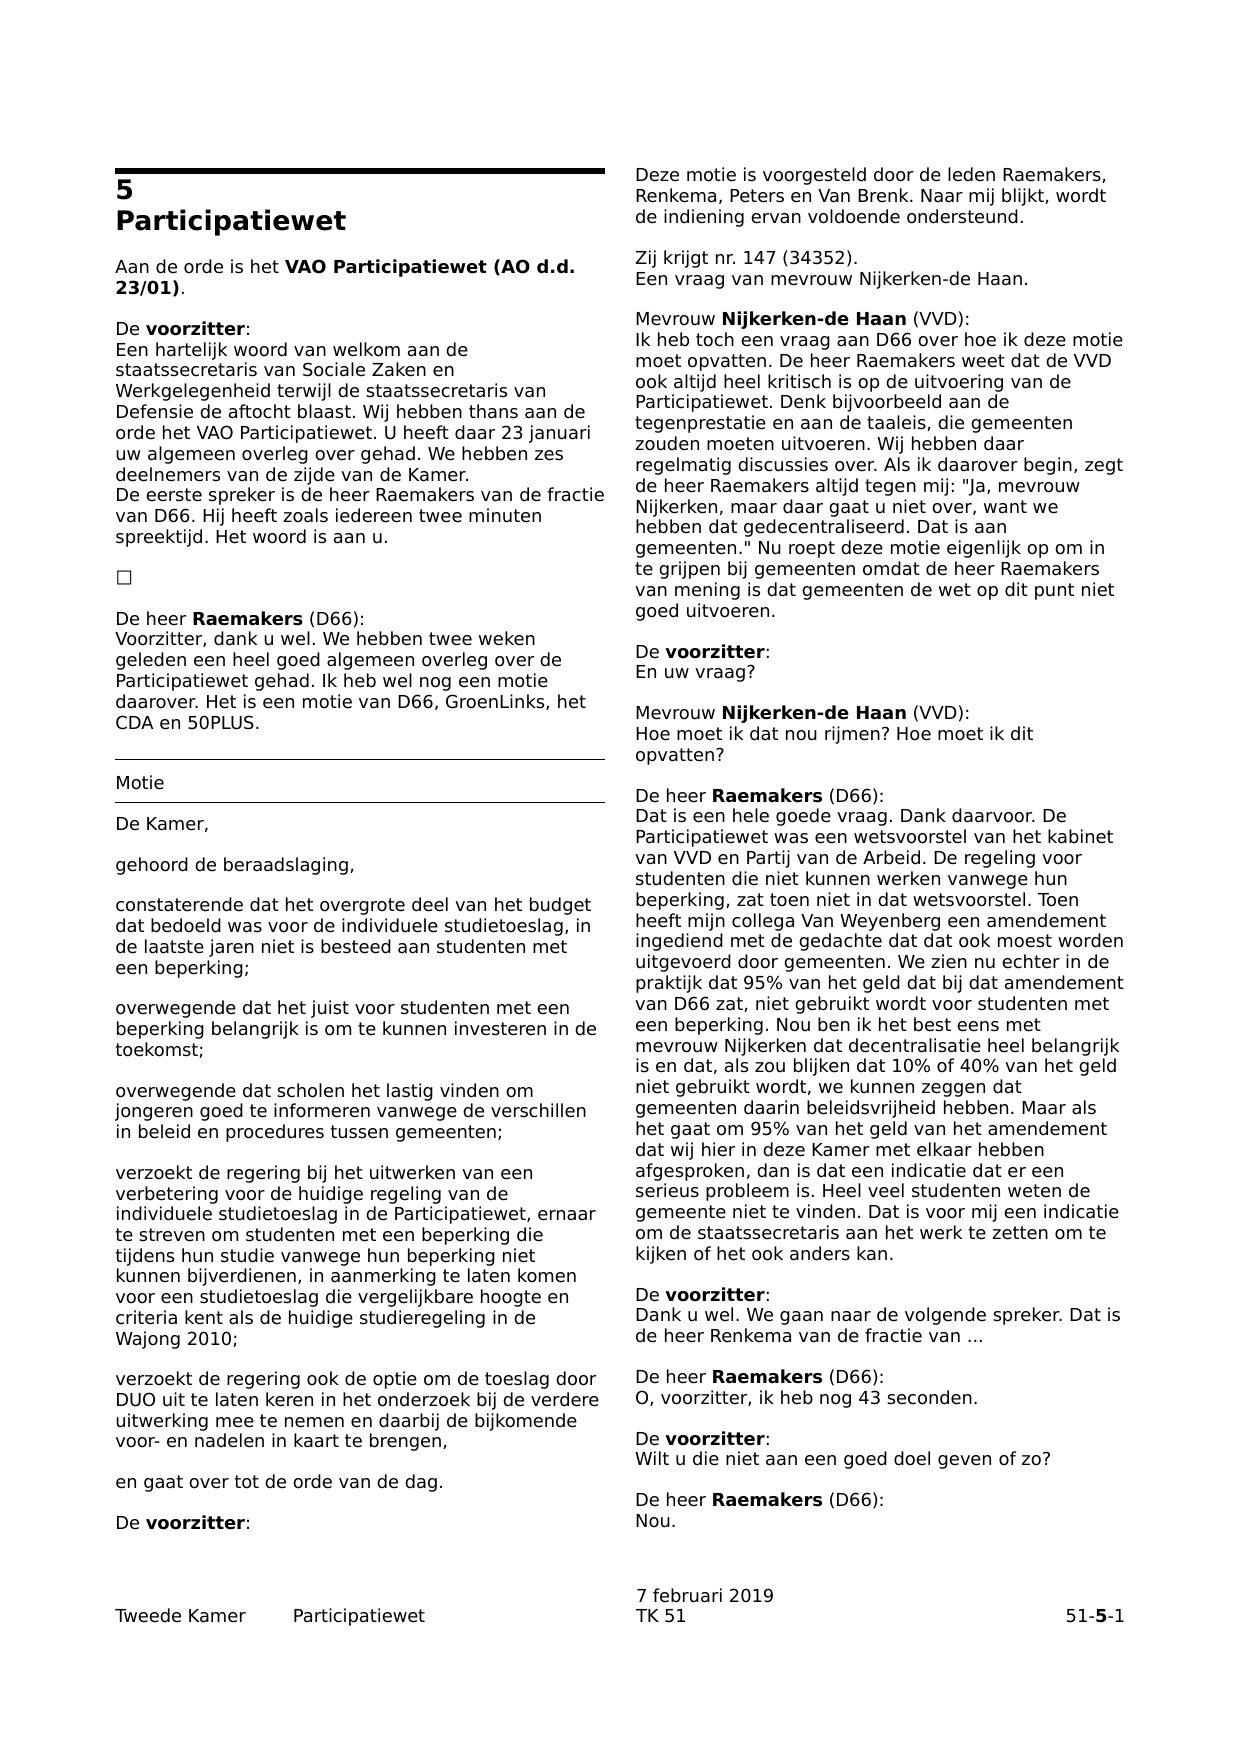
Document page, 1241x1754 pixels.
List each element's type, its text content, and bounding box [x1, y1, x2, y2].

text Wilt u die niet aan een goed doel geven of zo? [635, 1449, 1125, 1470]
text en gaat over tot de orde van de dag. [115, 1472, 605, 1493]
text De voorzitter: [115, 318, 605, 339]
text overwegende dat scholen het lastig vinden om jongeren goed te informeren vanwege de verschillen in beleid en procedures tussen gemeenten; [115, 1080, 605, 1143]
text constaterende dat het overgrote deel van het budget dat bedoeld was voor de individuele studietoeslag, in de laatste jaren niet is besteed aan studenten met een beperking; [115, 895, 605, 978]
text verzoekt de regering bij het uitwerken van een verbetering voor de huidige regeling van de individuele studietoeslag in de Participatiewet, ernaar te streven om studenten met een beperking die tijdens hun studie vanwege hun beperking niet kunnen bijverdienen, in aanmerking te laten komen voor een studietoeslag die vergelijkbare hoogte en criteria kent als de huidige studieregeling in de Wajong 2010; [115, 1163, 605, 1349]
text Mevrouw Nijkerken-de Haan (VVD): [635, 703, 1125, 724]
text Zij krijgt nr. 147 (34352). [635, 247, 1125, 268]
text De heer Raemakers (D66): [635, 1367, 1125, 1388]
text Deze motie is voorgesteld door de leden Raemakers, Renkema, Peters en Van Brenk. Naar mij blijkt, wordt de indiening ervan voldoende ondersteund. [635, 165, 1125, 227]
text Aan de orde is het VAO Participatiewet (AO d.d. 23/01). [115, 257, 605, 298]
title 5 Participatiewet [115, 174, 605, 237]
text De heer Raemakers (D66): [635, 1490, 1125, 1511]
text Dank u wel. We gaan naar de volgende spreker. Dat is de heer Renkema van de fractie van ... [635, 1305, 1125, 1347]
text Ik heb toch een vraag aan D66 over hoe ik deze motie moet opvatten. De heer Raemakers weet dat de VVD ook altijd heel kritisch is op de uitvoering van de Participatiewet. Denk bijvoorbeeld aan de tegenprestatie en aan de taaleis, die gemeenten zouden moeten uitvoeren. Wij hebben daar regelmatig discussies over. Als ik daarover begin, zegt de heer Raemakers altijd tegen mij: "Ja, mevrouw Nijkerken, maar daar gaat u niet over, want we hebben dat gedecentraliseerd. Dat is aan gemeenten." Nu roept deze motie eigenlijk op om in te grijpen bij gemeenten omdat de heer Raemakers van mening is dat gemeenten de wet op dit punt niet goed uitvoeren. [635, 330, 1125, 621]
text Mevrouw Nijkerken-de Haan (VVD): [635, 309, 1125, 330]
text Nou. [635, 1511, 1125, 1532]
text Dat is een hele goede vraag. Dank daarvoor. De Participatiewet was een wetsvoorstel van het kabinet van VVD en Partij van de Arbeid. De regeling voor studenten die niet kunnen werken vanwege hun beperking, zat toen niet in dat wetsvoorstel. Toen heeft mijn collega Van Weyenberg een amendement ingediend met de gedachte dat dat ook moest worden uitgevoerd door gemeenten. We zien nu echter in de praktijk dat 95% van het geld dat bij dat amendement van D66 zat, niet gebruikt wordt voor studenten met een beperking. Nou ben ik het best eens met mevrouw Nijkerken dat decentralisatie heel belangrijk is en dat, als zou blijken dat 10% of 40% van het geld niet gebruikt wordt, we kunnen zeggen dat gemeenten daarin beleidsvrijheid hebben. Maar als het gaat om 95% van het geld van het amendement dat wij hier in deze Kamer met elkaar hebben afgesproken, dan is dat een indicatie dat er een serieus probleem is. Heel veel studenten weten de gemeente niet te vinden. Dat is voor mij een indicatie om de staatssecretaris aan het werk te zetten om te kijken of het ook anders kan. [635, 806, 1125, 1264]
text Hoe moet ik dat nou rijmen? Hoe moet ik dit opvatten? [635, 724, 1125, 765]
text De voorzitter: [635, 1284, 1125, 1305]
text De voorzitter: [635, 641, 1125, 662]
text gehoord de beraadslaging, [115, 854, 605, 875]
text Een vraag van mevrouw Nijkerken-de Haan. [635, 268, 1125, 289]
text De eerste spreker is de heer Raemakers van de fractie van D66. Hij heeft zoals iedereen twee minuten spreektijd. Het woord is aan u. [115, 485, 605, 548]
text De Kamer, [115, 814, 605, 834]
text O, voorzitter, ik heb nog 43 seconden. [635, 1388, 1125, 1408]
text overwegende dat het juist voor studenten met een beperking belangrijk is om te kunnen investeren in de toekomst; [115, 998, 605, 1060]
text De heer Raemakers (D66): [635, 785, 1125, 806]
text Motie [115, 773, 605, 794]
text De heer Raemakers (D66): [115, 608, 605, 629]
text De voorzitter: [635, 1428, 1125, 1449]
text verzoekt de regering ook de optie om de toeslag door DUO uit te laten keren in het onderzoek bij de verdere uitwerking mee te nemen en daarbij de bijkomende voor- en nadelen in kaart te brengen, [115, 1369, 605, 1452]
text ⬜ [115, 568, 605, 588]
text En uw vraag? [635, 662, 1125, 683]
text Een hartelijk woord van welkom aan de staatssecretaris van Sociale Zaken en Werkgelegenheid terwijl de staatssecretaris van Defensie de aftocht blaast. Wij hebben thans aan de orde het VAO Participatiewet. U heeft daar 23 januari uw algemeen overleg over gehad. We hebben zes deelnemers van de zijde van de Kamer. [115, 339, 605, 485]
text Voorzitter, dank u wel. We hebben twee weken geleden een heel goed algemeen overleg over de Participatiewet gehad. Ik heb wel nog een motie daarover. Het is een motie van D66, GroenLinks, het CDA en 50PLUS. [115, 629, 605, 733]
text De voorzitter: [115, 1513, 605, 1533]
